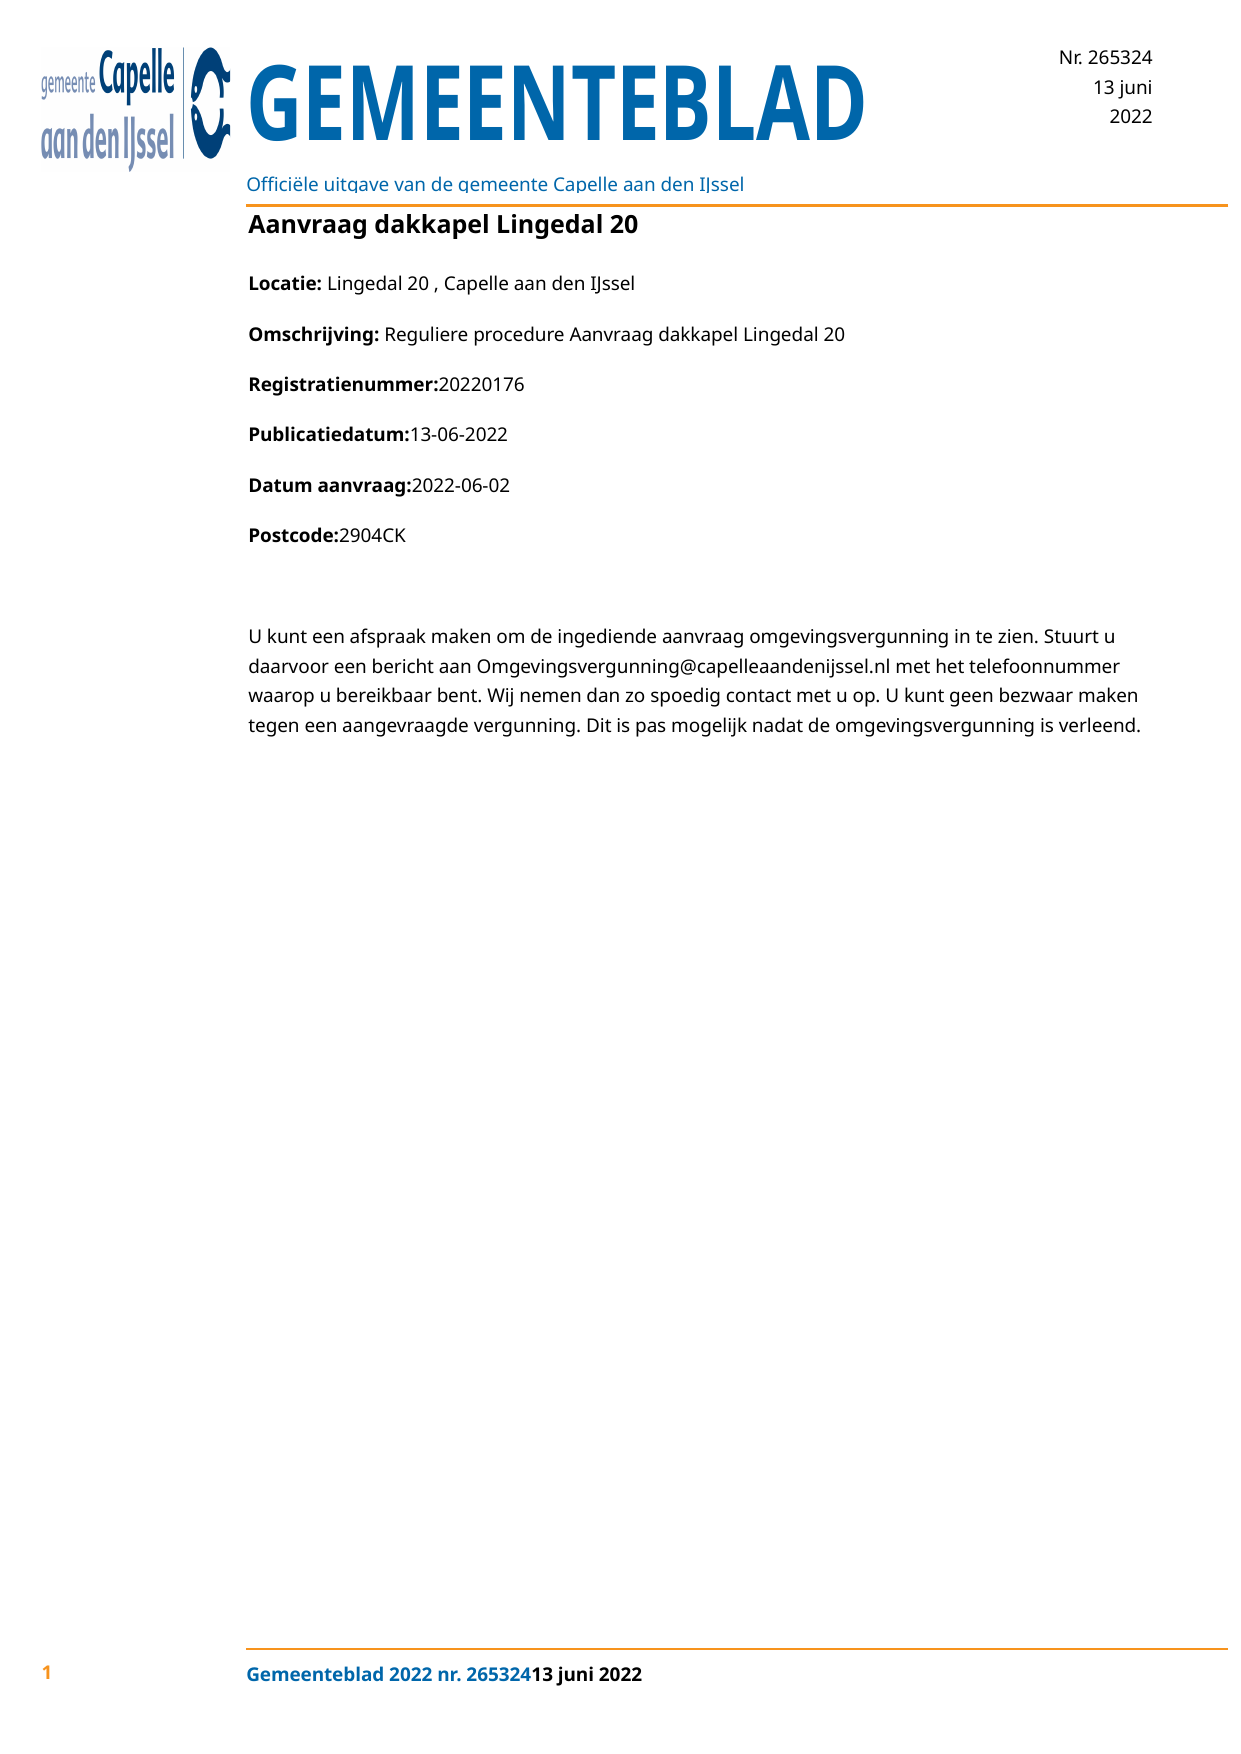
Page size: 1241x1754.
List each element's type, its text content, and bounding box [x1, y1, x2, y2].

text Omschrijving: Reguliere procedure Aanvraag dakkapel Lingedal 20 [248, 321, 1152, 346]
text Publicatiedatum:13-06-2022 [248, 422, 1152, 447]
text U kunt een afspraak maken om de ingediende aanvraag omgevingsvergunning in te zien. Stuurt u daarvoor een bericht aan Omgevingsvergunning@capelleaandenijssel.nl met het telefoonnummer waarop u bereikbaar bent. Wij nemen dan zo spoedig contact met u op. U kunt geen bezwaar maken tegen een aangevraagde vergunning. Dit is pas mogelijk nadat de omgevingsvergunning is verleend. [248, 623, 1152, 738]
text Postcode:2904CK [248, 522, 1152, 548]
text Aanvraag dakkapel Lingedal 20 [248, 207, 1152, 241]
text Locatie: Lingedal 20 , Capelle aan den IJssel [248, 270, 1152, 296]
text Registratienummer:20220176 [248, 371, 1152, 397]
picture [41, 47, 231, 172]
text Datum aanvraag:2022-06-02 [248, 472, 1152, 498]
